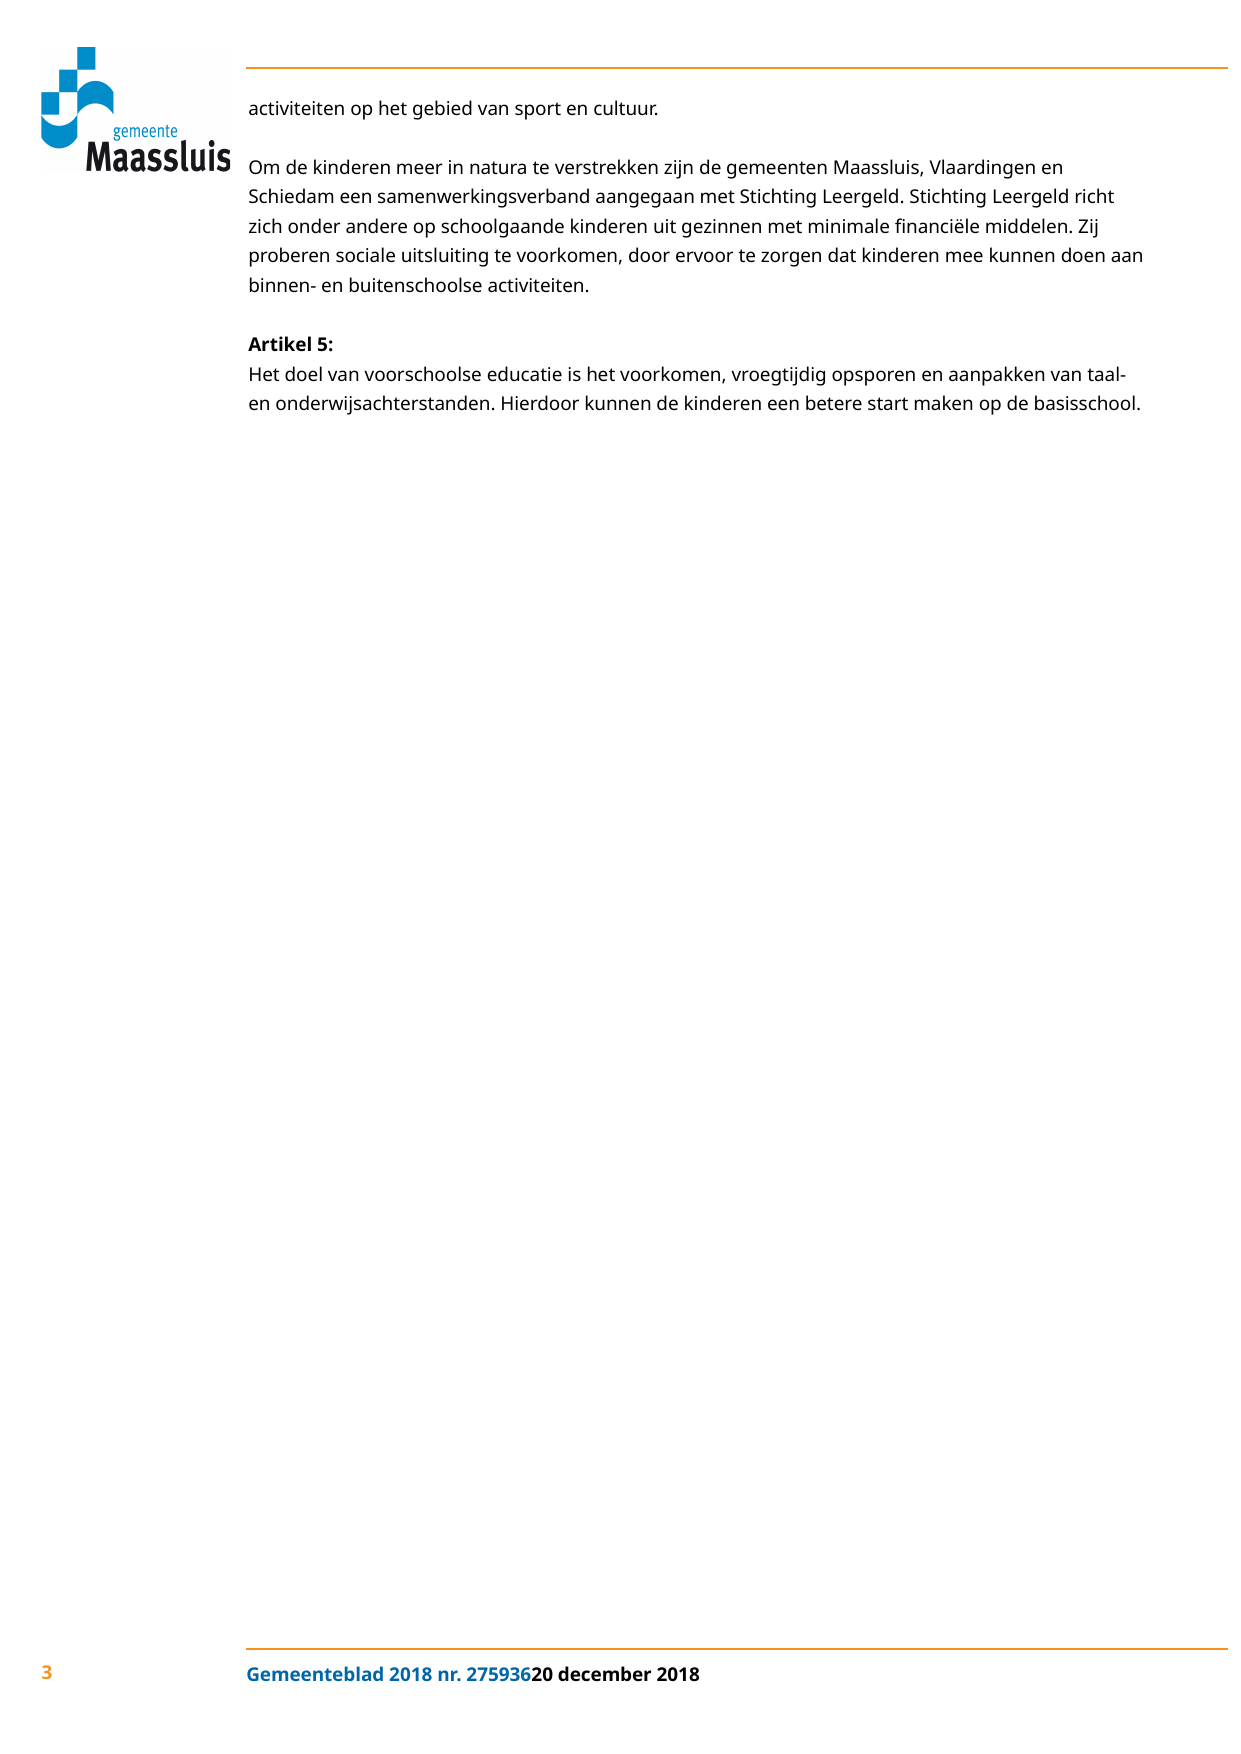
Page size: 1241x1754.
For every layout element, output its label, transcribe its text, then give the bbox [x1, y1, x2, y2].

text Om de kinderen meer in natura te verstrekken zijn de gemeenten Maassluis, Vlaardingen en Schiedam een samenwerkingsverband aangegaan met Stichting Leergeld. Stichting Leergeld richt zich onder andere op schoolgaande kinderen uit gezinnen met minimale financiële middelen. Zij proberen sociale uitsluiting te voorkomen, door ervoor te zorgen dat kinderen mee kunnen doen aan binnen- en buitenschoolse activiteiten. [248, 154, 1152, 298]
picture [41, 47, 231, 172]
picture [41, 47, 77, 92]
text Artikel 5: [248, 331, 1152, 357]
text Het doel van voorschoolse educatie is het voorkomen, vroegtijdig opsporen en aanpakken van taal- en onderwijsachterstanden. Hierdoor kunnen de kinderen een betere start maken op de basisschool. [248, 361, 1152, 416]
text activiteiten op het gebied van sport en cultuur. [248, 95, 1152, 121]
